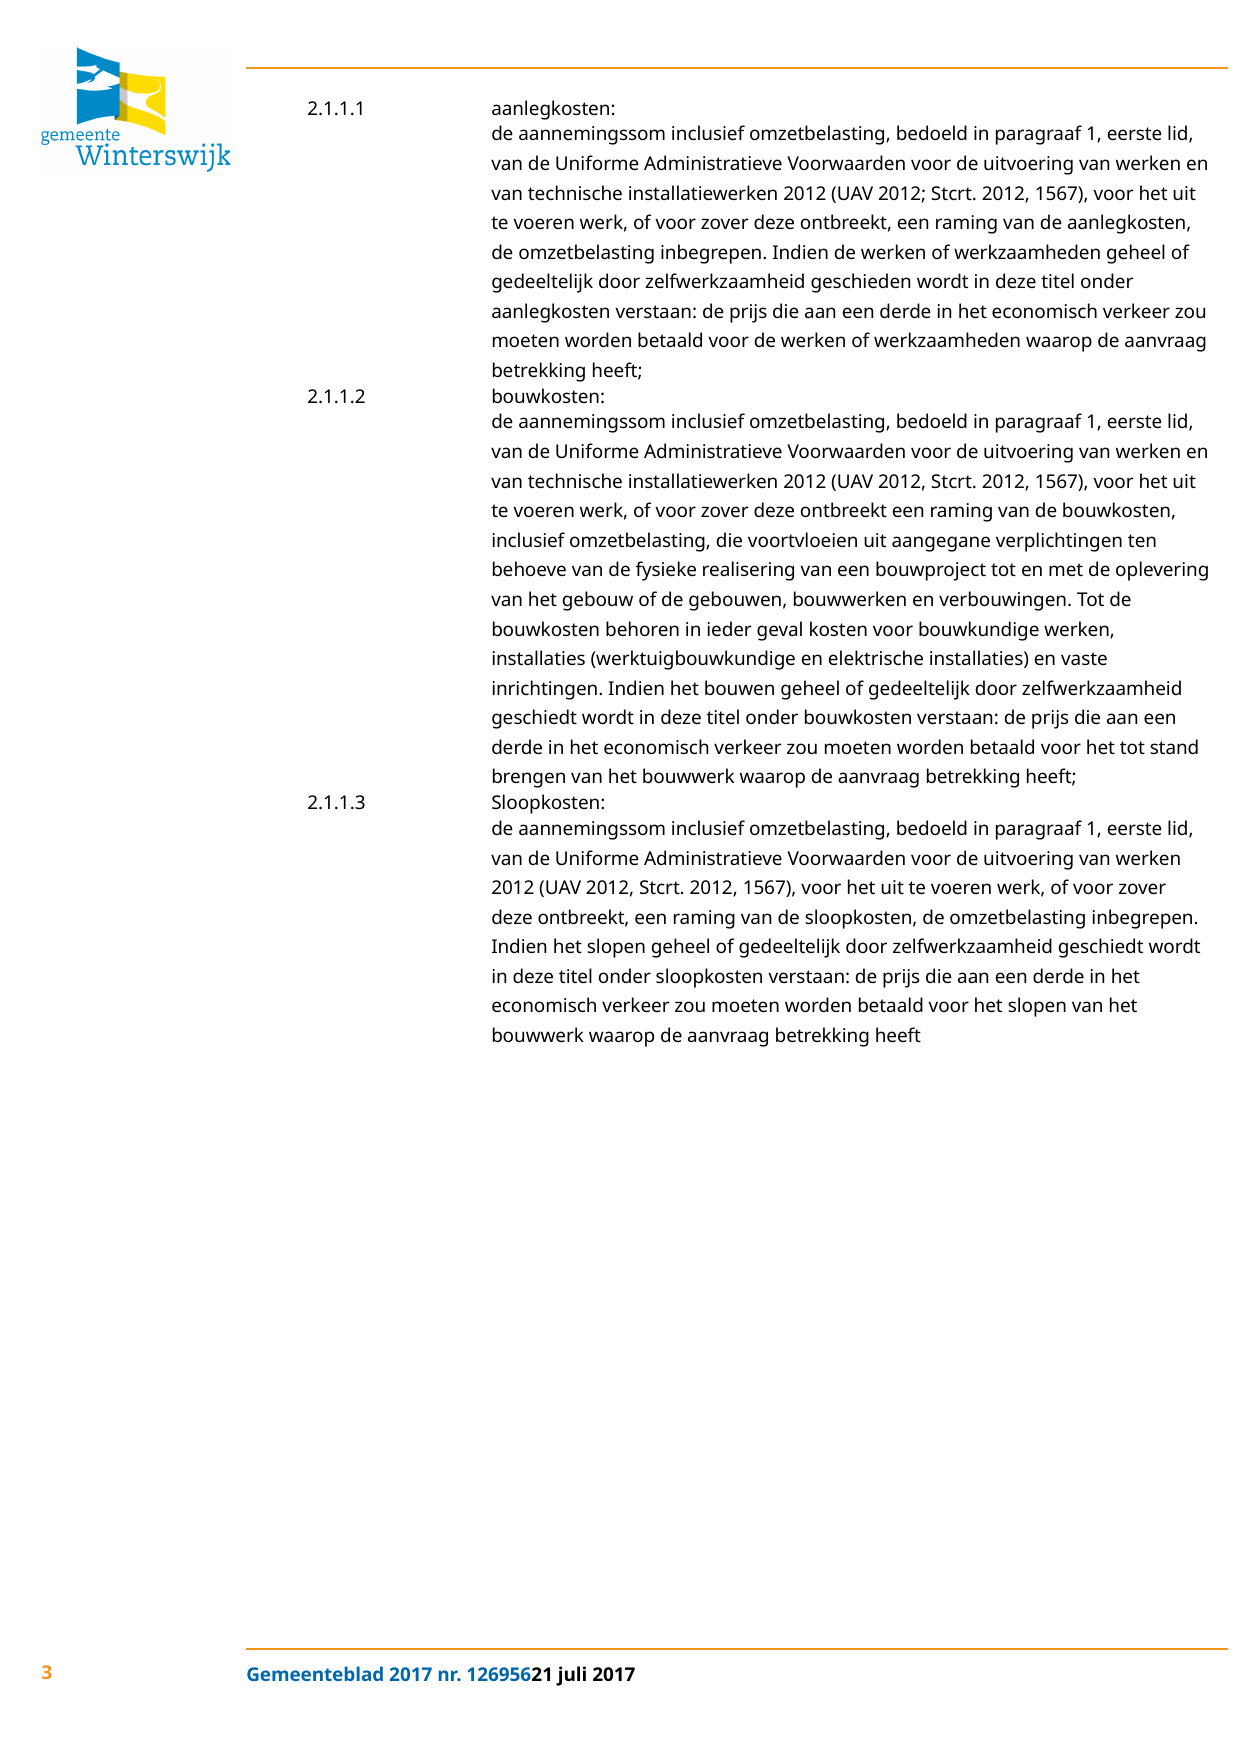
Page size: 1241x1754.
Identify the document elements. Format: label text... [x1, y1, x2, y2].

table_cell [307, 121, 491, 383]
table_cell [307, 409, 491, 789]
table_cell 2.1.1.3 [307, 790, 491, 815]
table_cell 2.1.1.2 [307, 383, 491, 409]
picture [225, 153, 231, 162]
table_header 2.1.1.1 [307, 95, 491, 121]
picture [41, 47, 231, 172]
table_header aanlegkosten: [491, 95, 1211, 121]
table_cell bouwkosten: [491, 383, 1211, 409]
table_cell de aannemingssom inclusief omzetbelasting, bedoeld in paragraaf 1, eerste lid, van de Uniforme Administratieve Voorwaarden voor de uitvoering van werken 2012 (UAV 2012, Stcrt. 2012, 1567), voor het uit te voeren werk, of voor zover deze ontbreekt, een raming van de sloopkosten, de omzetbelasting inbegrepen. Indien het slopen geheel of gedeeltelijk door zelfwerkzaamheid geschiedt wordt in deze titel onder sloopkosten verstaan: de prijs die aan een derde in het economisch verkeer zou moeten worden betaald voor het slopen van het bouwwerk waarop de aanvraag betrekking heeft [491, 815, 1211, 1048]
table_cell [307, 815, 491, 1048]
table_cell de aannemingssom inclusief omzetbelasting, bedoeld in paragraaf 1, eerste lid, van de Uniforme Administratieve Voorwaarden voor de uitvoering van werken en van technische installatiewerken 2012 (UAV 2012; Stcrt. 2012, 1567), voor het uit te voeren werk, of voor zover deze ontbreekt, een raming van de aanlegkosten, de omzetbelasting inbegrepen. Indien de werken of werkzaamheden geheel of gedeeltelijk door zelfwerkzaamheid geschieden wordt in deze titel onder aanlegkosten verstaan: de prijs die aan een derde in het economisch verkeer zou moeten worden betaald voor de werken of werkzaamheden waarop de aanvraag betrekking heeft; [491, 121, 1211, 383]
table_cell de aannemingssom inclusief omzetbelasting, bedoeld in paragraaf 1, eerste lid, van de Uniforme Administratieve Voorwaarden voor de uitvoering van werken en van technische installatiewerken 2012 (UAV 2012, Stcrt. 2012, 1567), voor het uit te voeren werk, of voor zover deze ontbreekt een raming van de bouwkosten, inclusief omzetbelasting, die voortvloeien uit aangegane verplichtingen ten behoeve van de fysieke realisering van een bouwproject tot en met de oplevering van het gebouw of de gebouwen, bouwwerken en verbouwingen. Tot de bouwkosten behoren in ieder geval kosten voor bouwkundige werken, installaties (werktuigbouwkundige en elektrische installaties) en vaste inrichtingen. Indien het bouwen geheel of gedeeltelijk door zelfwerkzaamheid geschiedt wordt in deze titel onder bouwkosten verstaan: de prijs die aan een derde in het economisch verkeer zou moeten worden betaald voor het tot stand brengen van het bouwwerk waarop de aanvraag betrekking heeft; [491, 409, 1211, 789]
table_cell Sloopkosten: [491, 790, 1211, 815]
